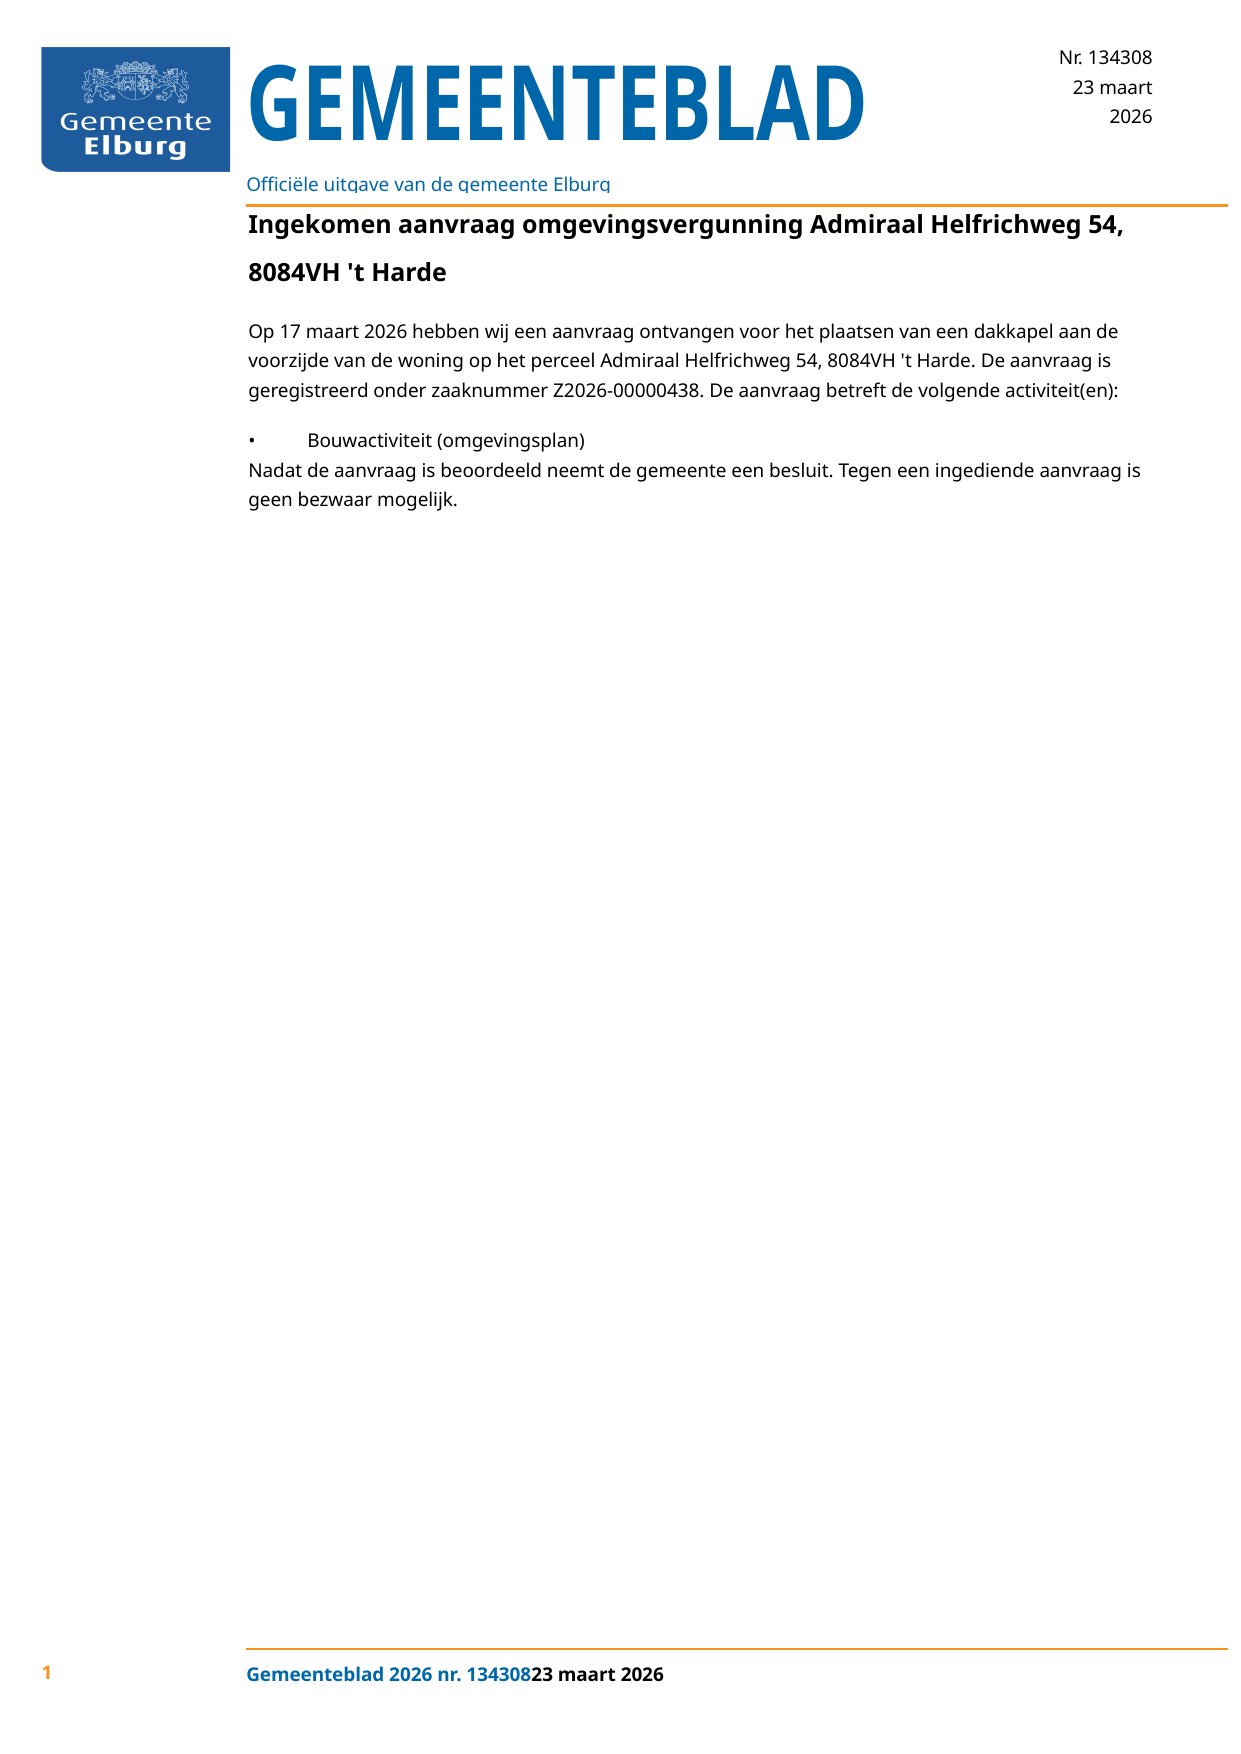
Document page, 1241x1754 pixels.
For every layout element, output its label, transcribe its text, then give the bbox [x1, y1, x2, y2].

text Nadat de aanvraag is beoordeeld neemt de gemeente een besluit. Tegen een ingediende aanvraag is geen bezwaar mogelijk. [248, 457, 1152, 512]
text Op 17 maart 2026 hebben wij een aanvraag ontvangen voor het plaatsen van een dakkapel aan de voorzijde van de woning op het perceel Admiraal Helfrichweg 54, 8084VH 't Harde. De aanvraag is geregistreerd onder zaaknummer Z2026-00000438. De aanvraag betreft de volgende activiteit(en): [248, 318, 1152, 403]
picture [41, 47, 231, 172]
text Ingekomen aanvraag omgevingsvergunning Admiraal Helfrichweg 54, 8084VH 't Harde [248, 207, 1152, 288]
list Bouwactiviteit (omgevingsplan) [248, 427, 1152, 453]
